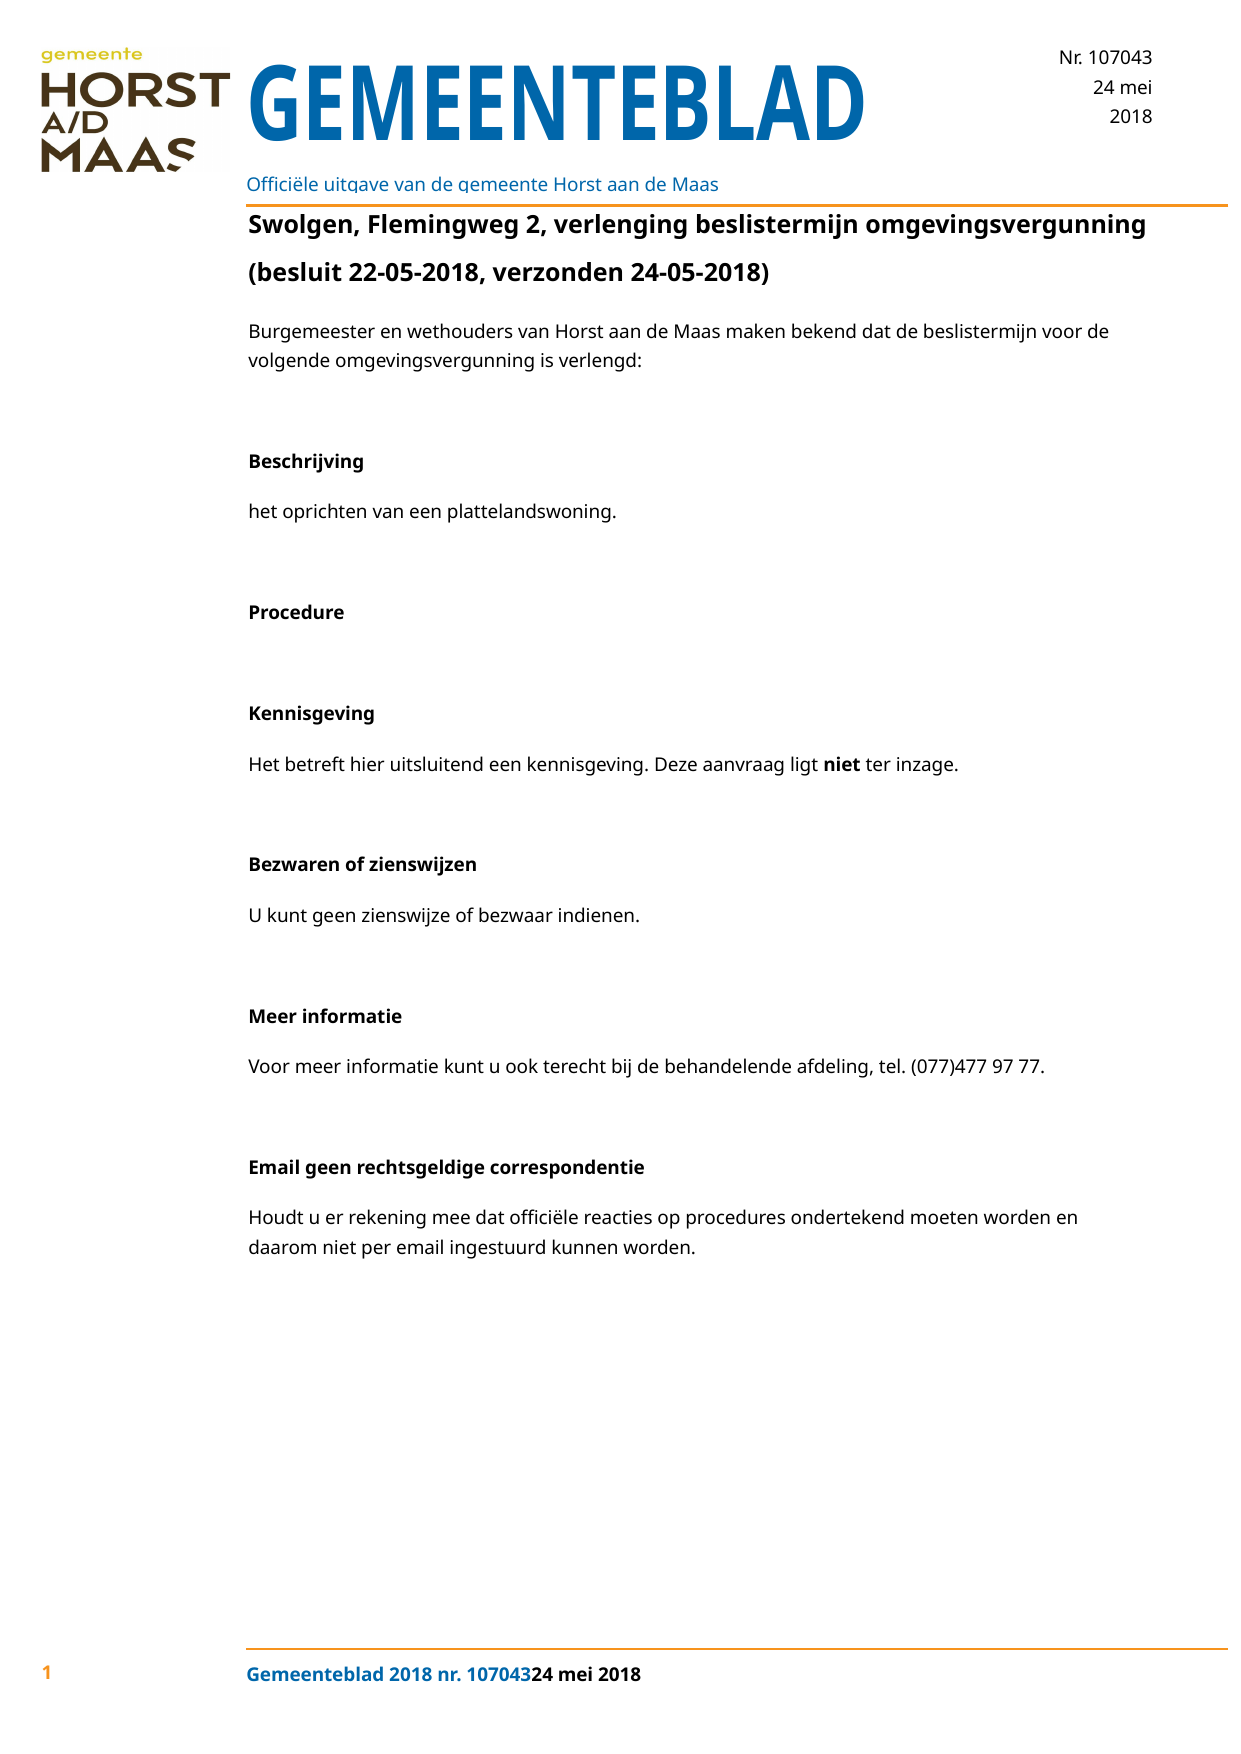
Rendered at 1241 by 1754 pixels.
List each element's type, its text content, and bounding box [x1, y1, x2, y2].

text U kunt geen zienswijze of bezwaar indienen. [248, 902, 1152, 928]
text Beschrijving [248, 448, 1152, 474]
text het oprichten van een plattelandswoning. [248, 499, 1152, 524]
text Bezwaren of zienswijzen [248, 852, 1152, 877]
text Voor meer informatie kunt u ook terecht bij de behandelende afdeling, tel. (077)477 97 77. [248, 1053, 1152, 1079]
text Swolgen, Flemingweg 2, verlenging beslistermijn omgevingsvergunning (besluit 22-05-2018, verzonden 24-05-2018) [248, 207, 1152, 288]
picture [41, 47, 231, 172]
text Het betreft hier uitsluitend een kennisgeving. Deze aanvraag ligt niet ter inzage. [248, 751, 1152, 777]
text Procedure [248, 599, 1152, 625]
text Burgemeester en wethouders van Horst aan de Maas maken bekend dat de beslistermijn voor de volgende omgevingsvergunning is verlengd: [248, 318, 1152, 373]
text Email geen rechtsgeldige correspondentie [248, 1154, 1152, 1180]
text Kennisgeving [248, 700, 1152, 726]
text Meer informatie [248, 1003, 1152, 1029]
text Houdt u er rekening mee dat officiële reacties op procedures ondertekend moeten worden en daarom niet per email ingestuurd kunnen worden. [248, 1204, 1152, 1260]
